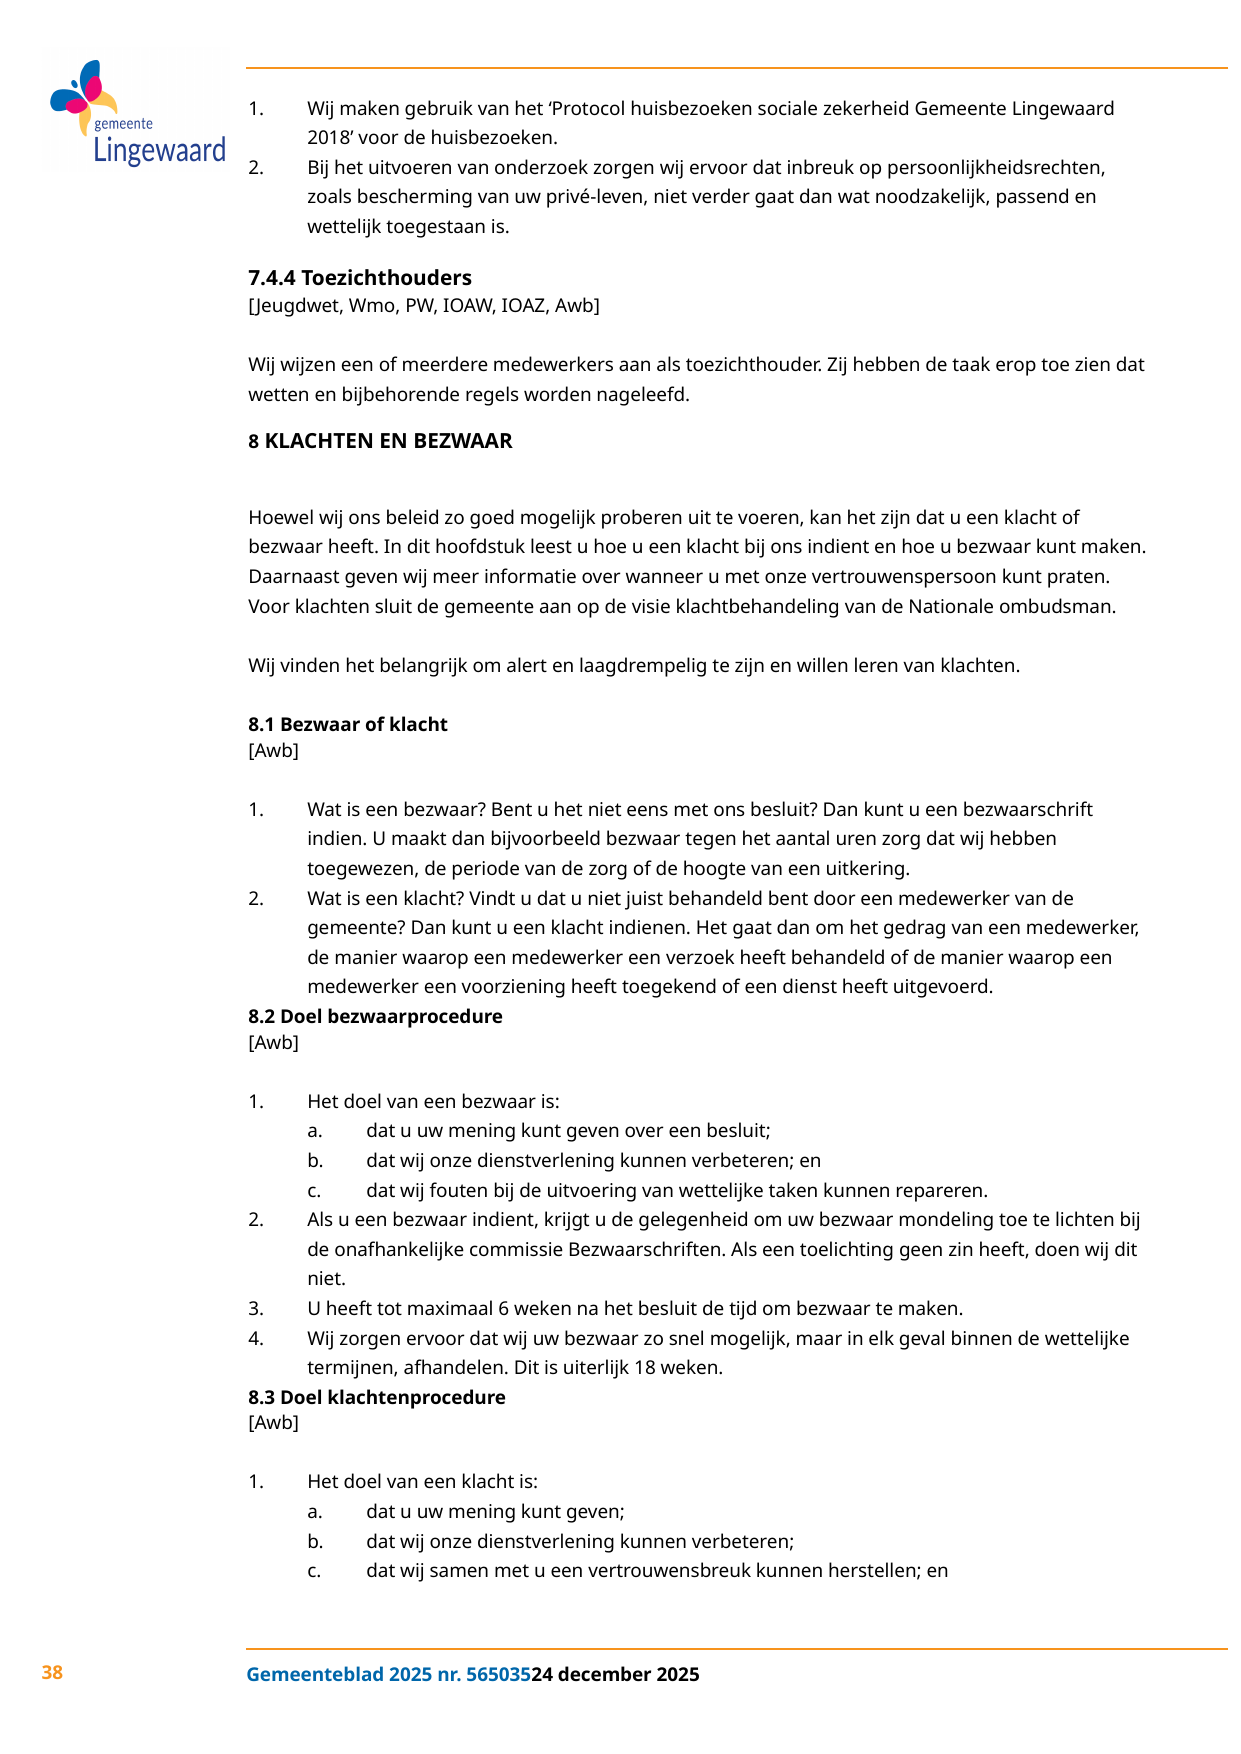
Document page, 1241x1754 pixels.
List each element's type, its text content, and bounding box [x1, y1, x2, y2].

list Het doel van een klacht is: [248, 1469, 1152, 1494]
text 7.4.4 Toezichthouders [248, 263, 1152, 292]
list dat u uw mening kunt geven; [307, 1498, 1152, 1524]
text [Awb] [248, 1409, 1152, 1435]
list Wij maken gebruik van het ‘Protocol huisbezoeken sociale zekerheid Gemeente Lingewaard 2018’ voor de huisbezoeken. [248, 95, 1152, 150]
list Wat is een klacht? Vindt u dat u niet juist behandeld bent door een medewerker van de gemeente? Dan kunt u een klacht indienen. Het gaat dan om het gedrag van een medewerker, de manier waarop een medewerker een verzoek heeft behandeld of de manier waarop een medewerker een voorziening heeft toegekend of een dienst heeft uitgevoerd. [248, 885, 1152, 999]
list dat wij samen met u een vertrouwensbreuk kunnen herstellen; en [307, 1557, 1152, 1583]
text Hoewel wij ons beleid zo goed mogelijk proberen uit te voeren, kan het zijn dat u een klacht of bezwaar heeft. In dit hoofdstuk leest u hoe u een klacht bij ons indient en hoe u bezwaar kunt maken. Daarnaast geven wij meer informatie over wanneer u met onze vertrouwenspersoon kunt praten. Voor klachten sluit de gemeente aan op de visie klachtbehandeling van de Nationale ombudsman. [248, 504, 1152, 618]
picture [41, 47, 231, 172]
list U heeft tot maximaal 6 weken na het besluit de tijd om bezwaar te maken. [248, 1295, 1152, 1321]
list Als u een bezwaar indient, krijgt u de gelegenheid om uw bezwaar mondeling toe te lichten bij de onafhankelijke commissie Bezwaarschriften. Als een toelichting geen zin heeft, doen wij dit niet. [248, 1206, 1152, 1291]
text 8.2 Doel bezwaarprocedure [248, 1003, 1152, 1029]
text Wij wijzen een of meerdere medewerkers aan als toezichthouder. Zij hebben de taak erop toe zien dat wetten en bijbehorende regels worden nageleefd. [248, 351, 1152, 406]
list Het doel van een bezwaar is: [248, 1088, 1152, 1114]
text 8.1 Bezwaar of klacht [248, 711, 1152, 737]
list Bij het uitvoeren van onderzoek zorgen wij ervoor dat inbreuk op persoonlijkheidsrechten, zoals bescherming van uw privé-leven, niet verder gaat dan wat noodzakelijk, passend en wettelijk toegestaan is. [248, 154, 1152, 239]
list dat wij fouten bij de uitvoering van wettelijke taken kunnen repareren. [307, 1177, 1152, 1202]
text [Awb] [248, 737, 1152, 763]
list dat u uw mening kunt geven over een besluit; [307, 1118, 1152, 1143]
list dat wij onze dienstverlening kunnen verbeteren; en [307, 1147, 1152, 1173]
list Wat is een bezwaar? Bent u het niet eens met ons besluit? Dan kunt u een bezwaarschrift indien. U maakt dan bijvoorbeeld bezwaar tegen het aantal uren zorg dat wij hebben toegewezen, de periode van de zorg of de hoogte van een uitkering. [248, 796, 1152, 881]
list Wij zorgen ervoor dat wij uw bezwaar zo snel mogelijk, maar in elk geval binnen de wettelijke termijnen, afhandelen. Dit is uiterlijk 18 weken. [248, 1325, 1152, 1380]
text [Awb] [248, 1029, 1152, 1054]
text 8 KLACHTEN EN BEZWAAR [248, 426, 1152, 455]
list dat wij onze dienstverlening kunnen verbeteren; [307, 1528, 1152, 1554]
text Wij vinden het belangrijk om alert en laagdrempelig te zijn en willen leren van klachten. [248, 652, 1152, 678]
text [Jeugdwet, Wmo, PW, IOAW, IOAZ, Awb] [248, 292, 1152, 318]
text 8.3 Doel klachtenprocedure [248, 1384, 1152, 1409]
